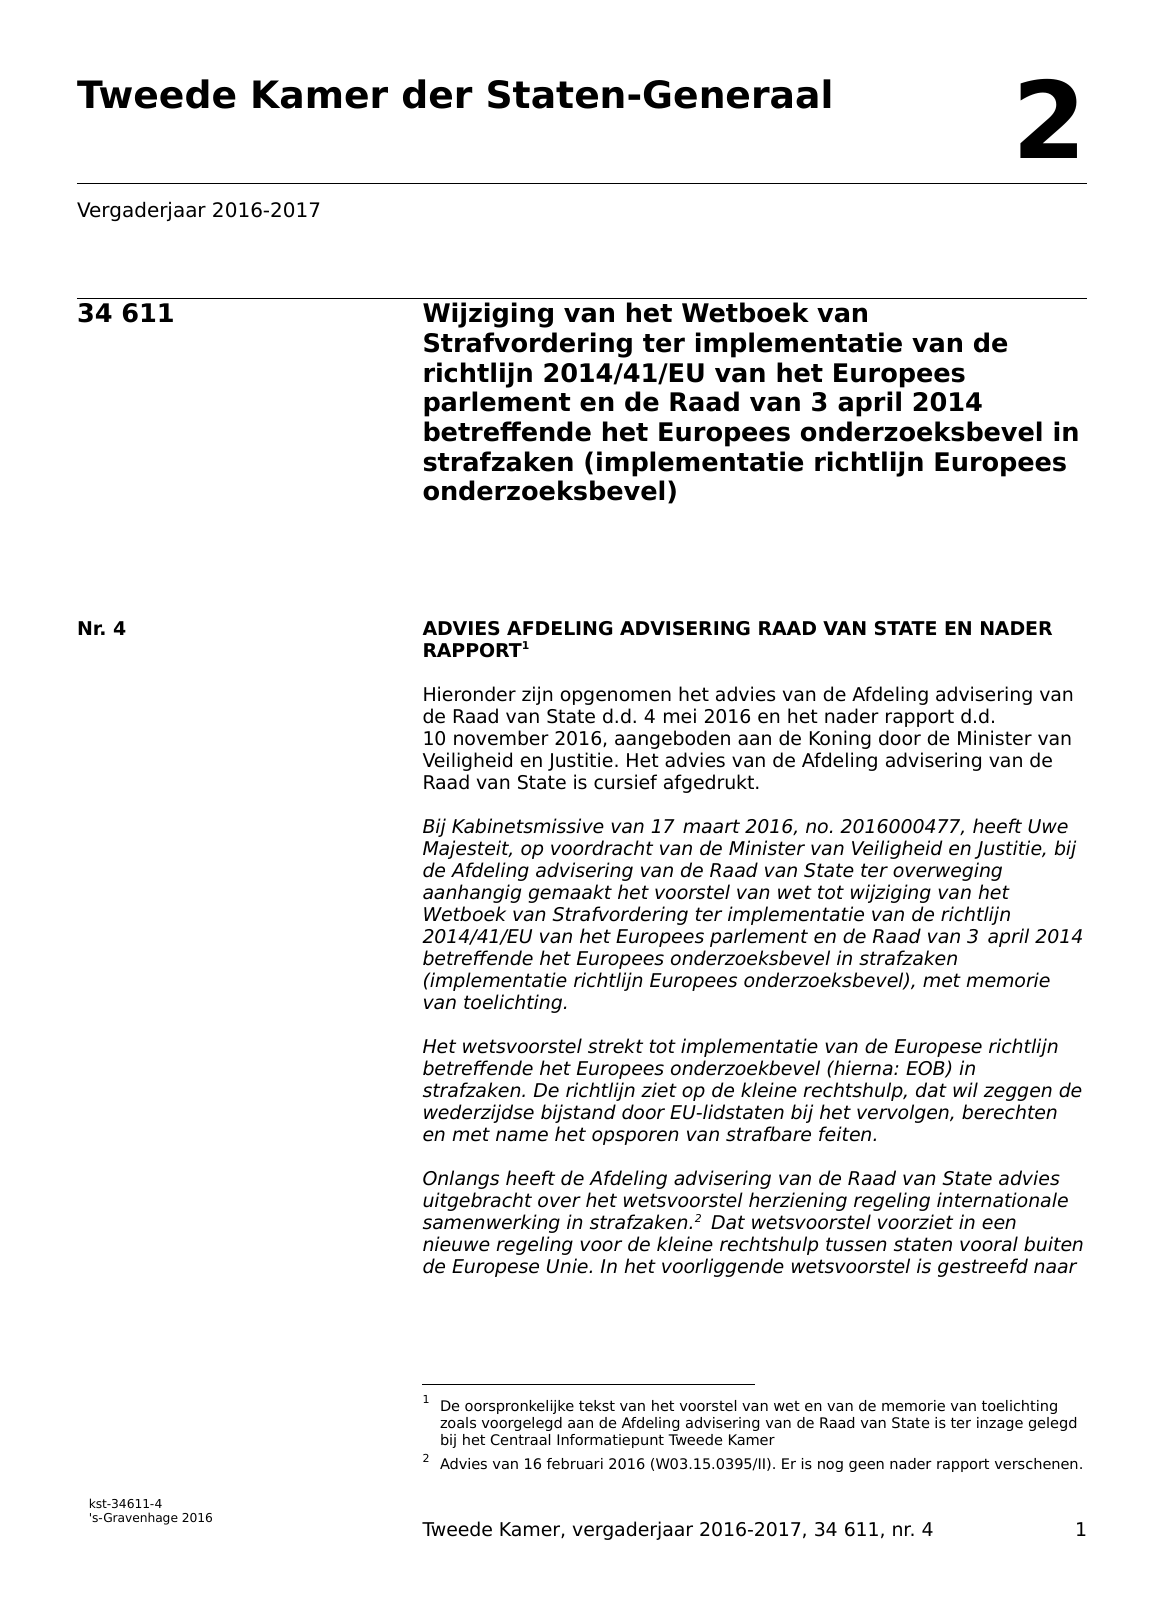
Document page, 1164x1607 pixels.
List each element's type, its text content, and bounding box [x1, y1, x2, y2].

text De oorspronkelijke tekst van het voorstel van wet en van de memorie van toelichting zoals voorgelegd aan de Afdeling advisering van de Raad van State is ter inzage gelegd bij het Centraal Informatiepunt Tweede Kamer [422, 1393, 1087, 1449]
text Advies van 16 februari 2016 (W03.15.0395/II). Er is nog geen nader rapport verschenen. [422, 1452, 1087, 1474]
subtitle 34 611 Wijziging van het Wetboek van Strafvordering ter implementatie van de richtlijn 2014/41/EU van het Europees parlement en de Raad van 3 april 2014 betreffende het Europees onderzoeksbevel in strafzaken (implementatie richtlijn Europees onderzoeksbevel) [77, 299, 1087, 507]
text Het wetsvoorstel strekt tot implementatie van de Europese richtlijn betreffende het Europees onderzoekbevel (hierna: EOB) in strafzaken. De richtlijn ziet op de kleine rechtshulp, dat wil zeggen de wederzijdse bijstand door EU-lidstaten bij het vervolgen, berechten en met name het opsporen van strafbare feiten. [422, 1036, 1087, 1146]
text Onlangs heeft de Afdeling advisering van de Raad van State advies uitgebracht over het wetsvoorstel herziening regeling internationale samenwerking in strafzaken. Dat wetsvoorstel voorziet in een nieuwe regeling voor de kleine rechtshulp tussen staten vooral buiten de Europese Unie. In het voorliggende wetsvoorstel is gestreefd naar [422, 1168, 1087, 1322]
text Hieronder zijn opgenomen het advies van de Afdeling advisering van de Raad van State d.d. 4 mei 2016 en het nader rapport d.d. 10 november 2016, aangeboden aan de Koning door de Minister van Veiligheid en Justitie. Het advies van de Afdeling advisering van de Raad van State is cursief afgedrukt. [422, 684, 1087, 794]
subtitle Nr. 4 ADVIES AFDELING ADVISERING RAAD VAN STATE EN NADER RAPPORT [77, 618, 1087, 662]
table_header Tweede Kamer der Staten-Generaal [77, 59, 886, 183]
table_cell Vergaderjaar 2016-2017 [77, 184, 1087, 298]
table_header 2 [886, 59, 1087, 183]
text Bij Kabinetsmissive van 17 maart 2016, no. 2016000477, heeft Uwe Majesteit, op voordracht van de Minister van Veiligheid en Justitie, bij de Afdeling advisering van de Raad van State ter overweging aanhangig gemaakt het voorstel van wet tot wijziging van het Wetboek van Strafvordering ter implementatie van de richtlijn 2014/41/EU van het Europees parlement en de Raad van 3 april 2014 betreffende het Europees onderzoeksbevel in strafzaken (implementatie richtlijn Europees onderzoeksbevel), met memorie van toelichting. [422, 816, 1087, 1014]
text 's-Gravenhage 2016 [88, 1511, 323, 1525]
text kst-34611-4 [88, 1497, 323, 1511]
